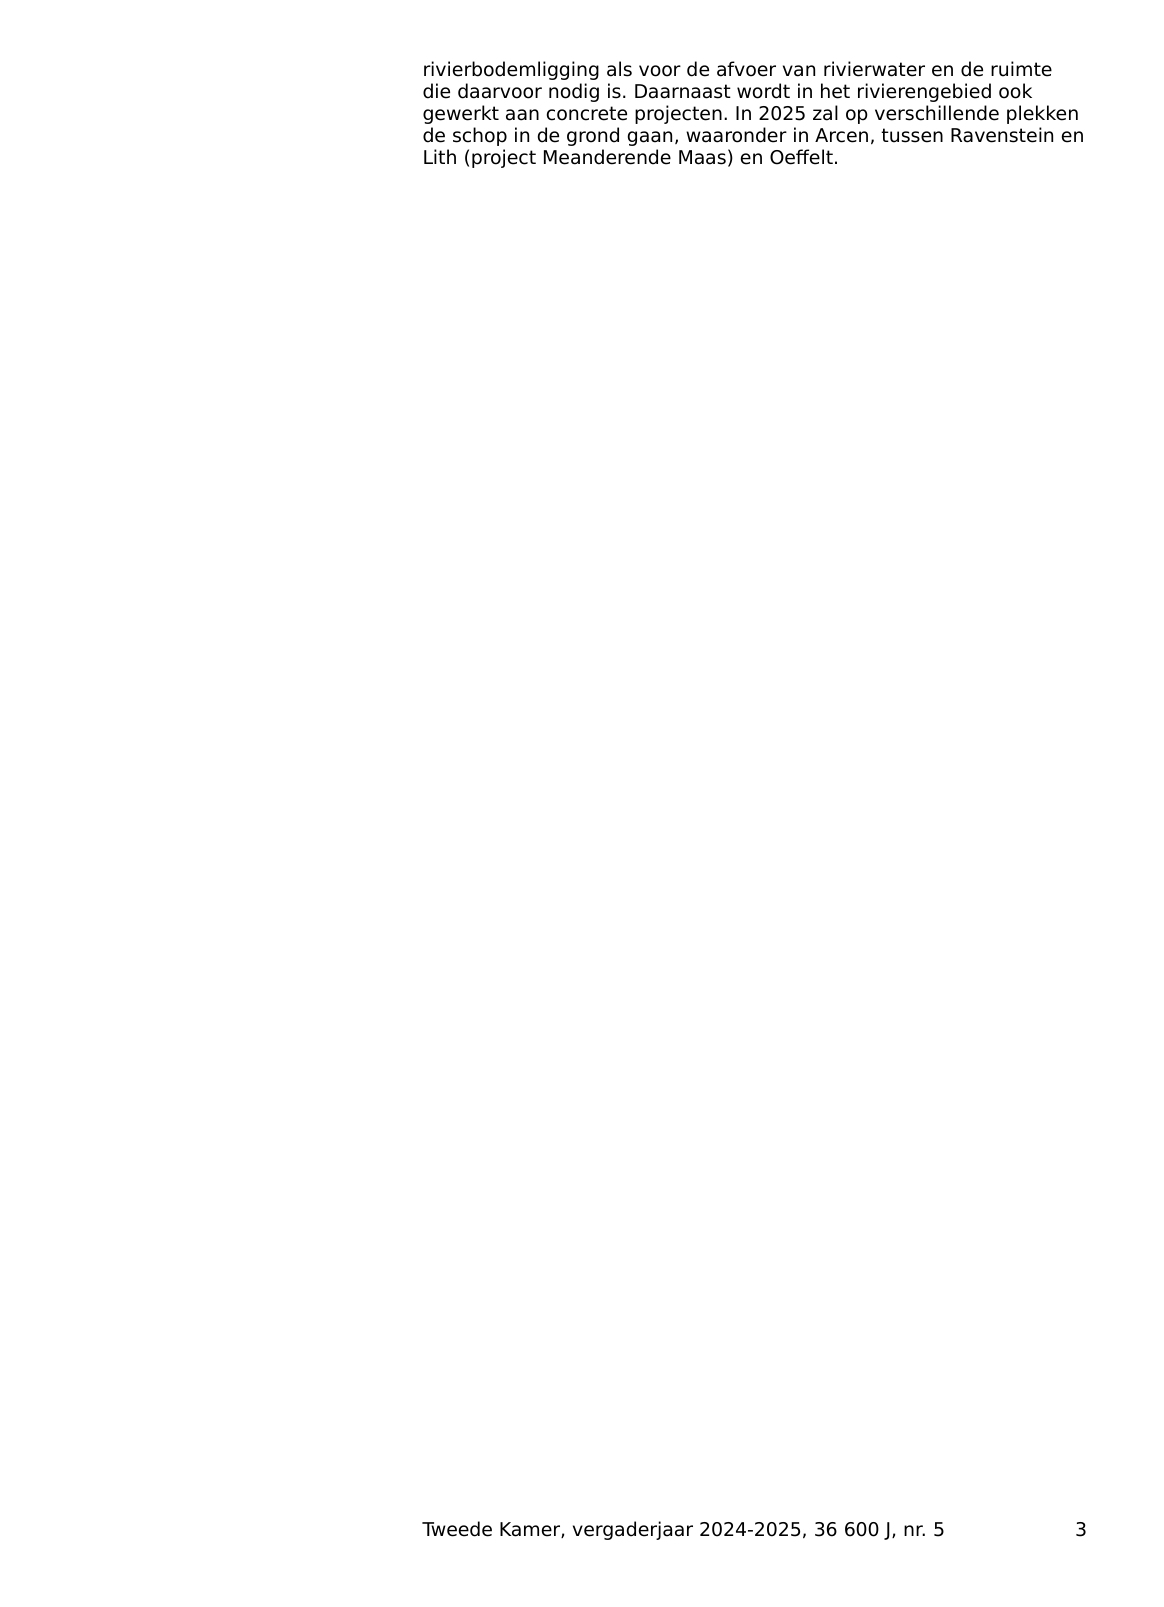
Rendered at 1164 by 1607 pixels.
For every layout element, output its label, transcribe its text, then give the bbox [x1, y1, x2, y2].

text rivierbodemligging als voor de afvoer van rivierwater en de ruimte die daarvoor nodig is. Daarnaast wordt in het rivierengebied ook gewerkt aan concrete projecten. In 2025 zal op verschillende plekken de schop in de grond gaan, waaronder in Arcen, tussen Ravenstein en Lith (project Meanderende Maas) en Oeffelt. [422, 59, 1087, 169]
